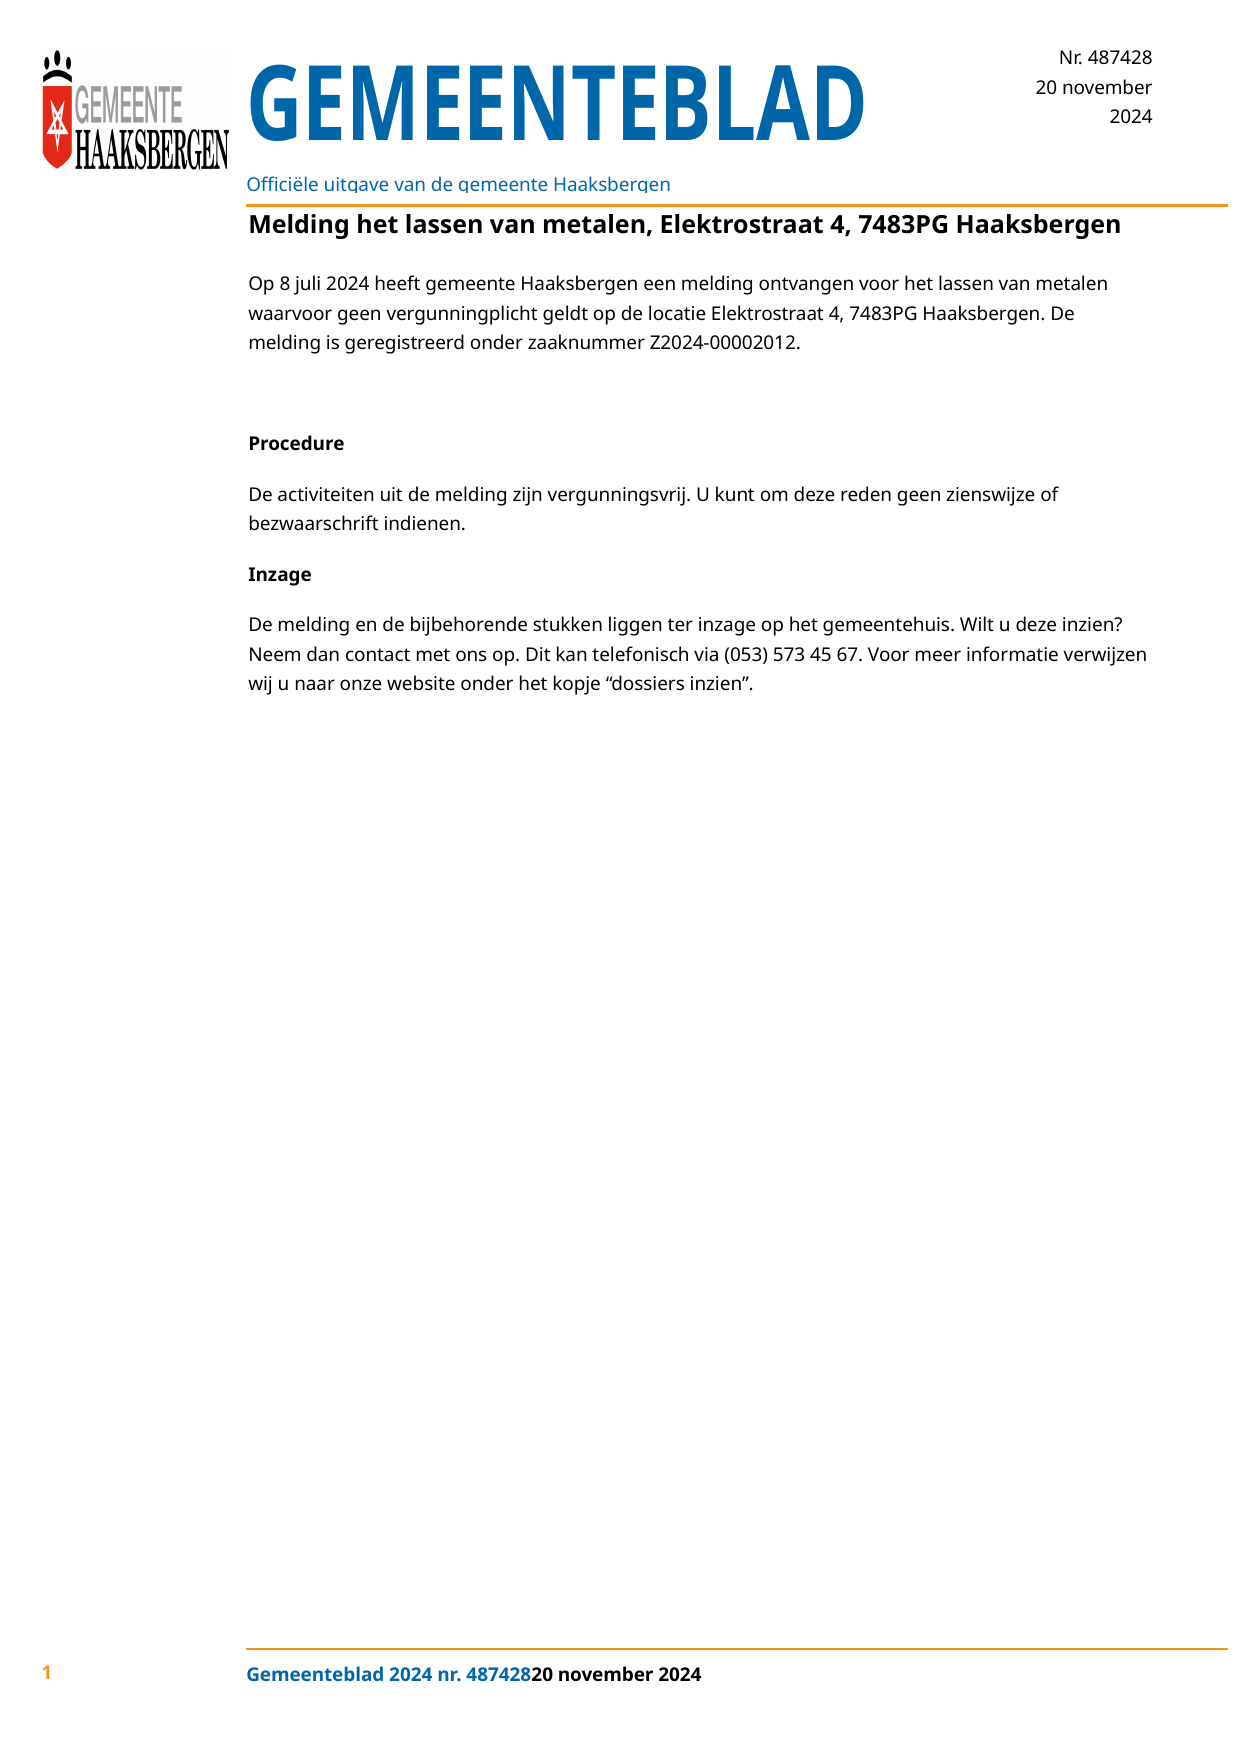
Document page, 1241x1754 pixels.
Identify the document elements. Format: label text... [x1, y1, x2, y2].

text De melding en de bijbehorende stukken liggen ter inzage op het gemeentehuis. Wilt u deze inzien? Neem dan contact met ons op. Dit kan telefonisch via (053) 573 45 67. Voor meer informatie verwijzen wij u naar onze website onder het kopje “dossiers inzien”. [248, 611, 1152, 696]
text De activiteiten uit de melding zijn vergunningsvrij. U kunt om deze reden geen zienswijze of bezwaarschrift indienen. [248, 481, 1152, 536]
text Op 8 juli 2024 heeft gemeente Haaksbergen een melding ontvangen voor het lassen van metalen waarvoor geen vergunningplicht geldt op de locatie Elektrostraat 4, 7483PG Haaksbergen. De melding is geregistreerd onder zaaknummer Z2024-00002012. [248, 270, 1152, 355]
text Procedure [248, 430, 1152, 456]
text Inzage [248, 561, 1152, 586]
text Melding het lassen van metalen, Elektrostraat 4, 7483PG Haaksbergen [248, 207, 1152, 241]
picture [41, 47, 231, 172]
